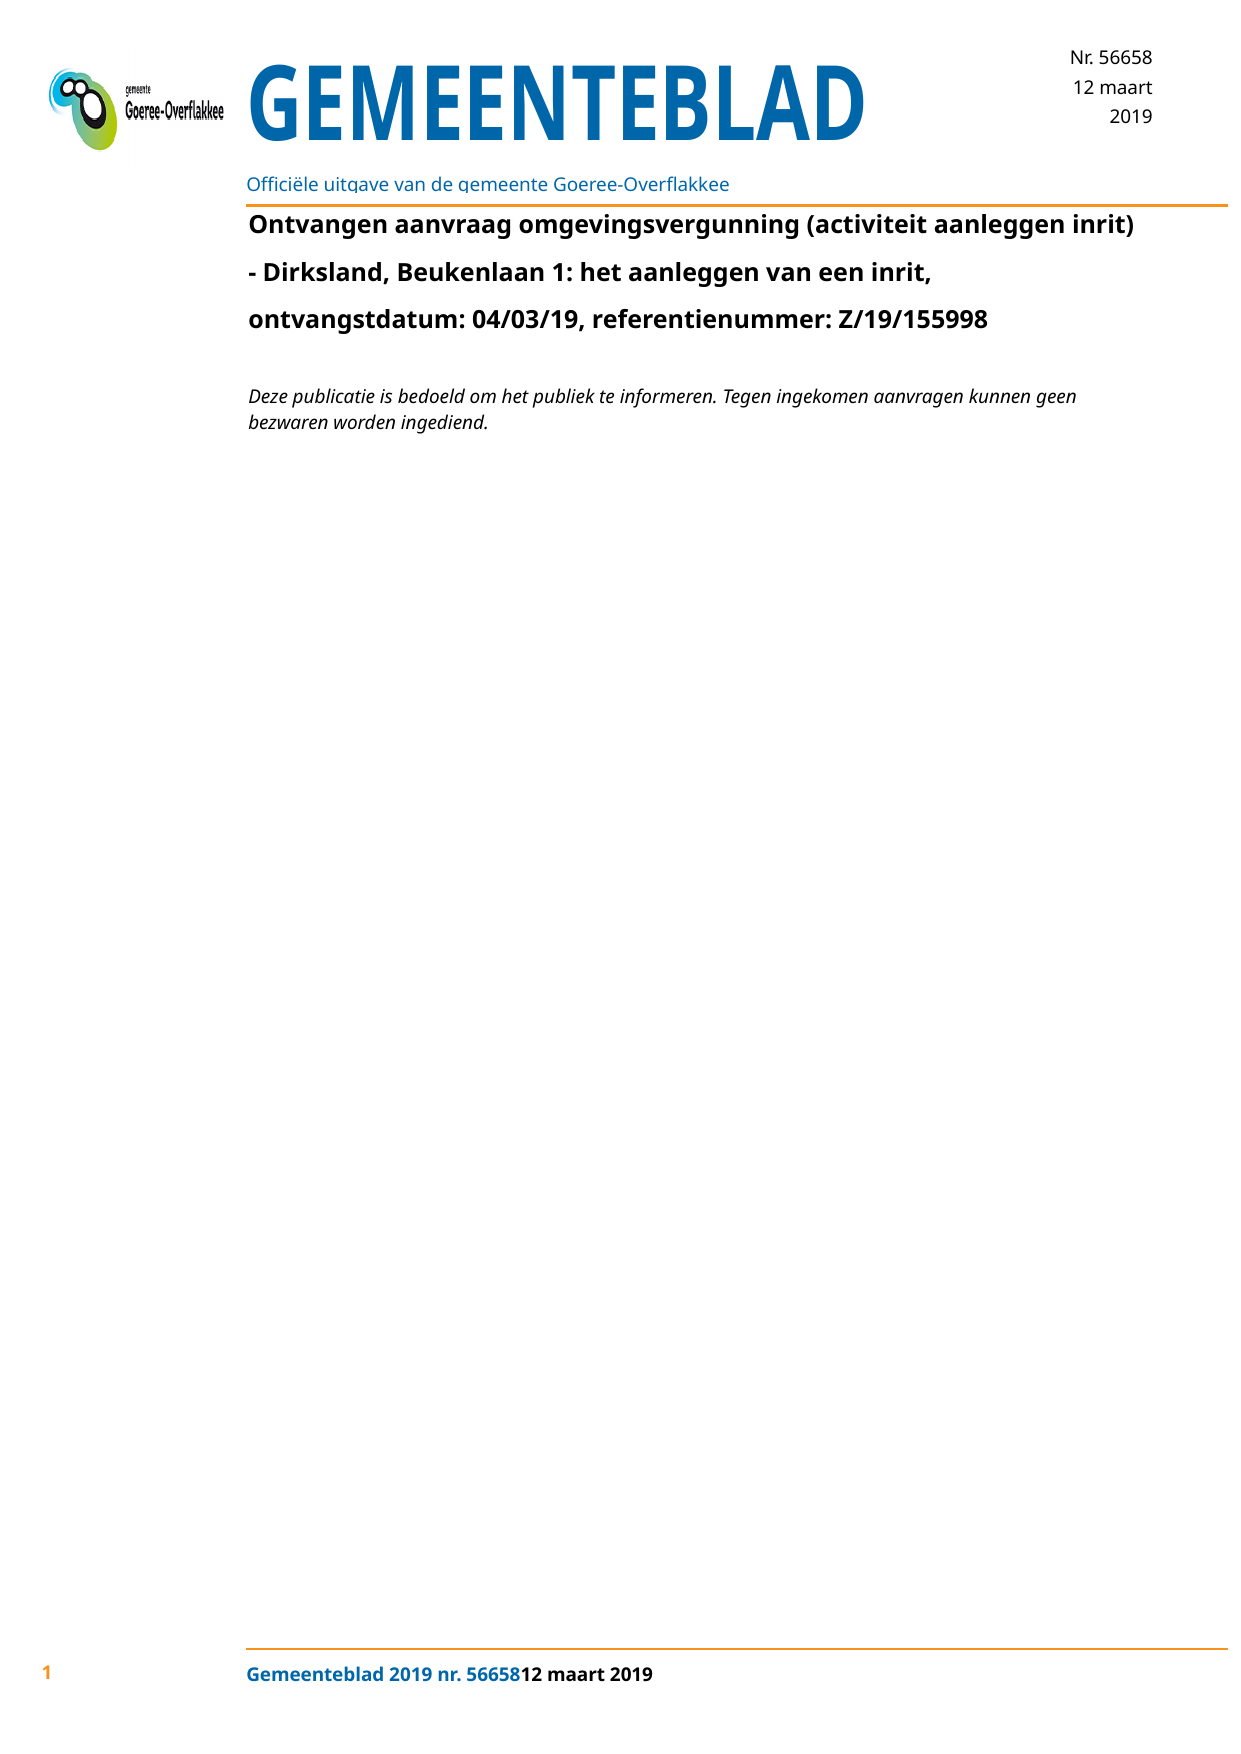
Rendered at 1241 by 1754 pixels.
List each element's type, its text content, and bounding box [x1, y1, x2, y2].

text Ontvangen aanvraag omgevingsvergunning (activiteit aanleggen inrit) - Dirksland, Beukenlaan 1: het aanleggen van een inrit, ontvangstdatum: 04/03/19, referentienummer: Z/19/155998 [248, 207, 1152, 336]
picture [41, 47, 231, 172]
text Deze publicatie is bedoeld om het publiek te informeren. Tegen ingekomen aanvragen kunnen geen bezwaren worden ingediend. [248, 384, 1152, 435]
